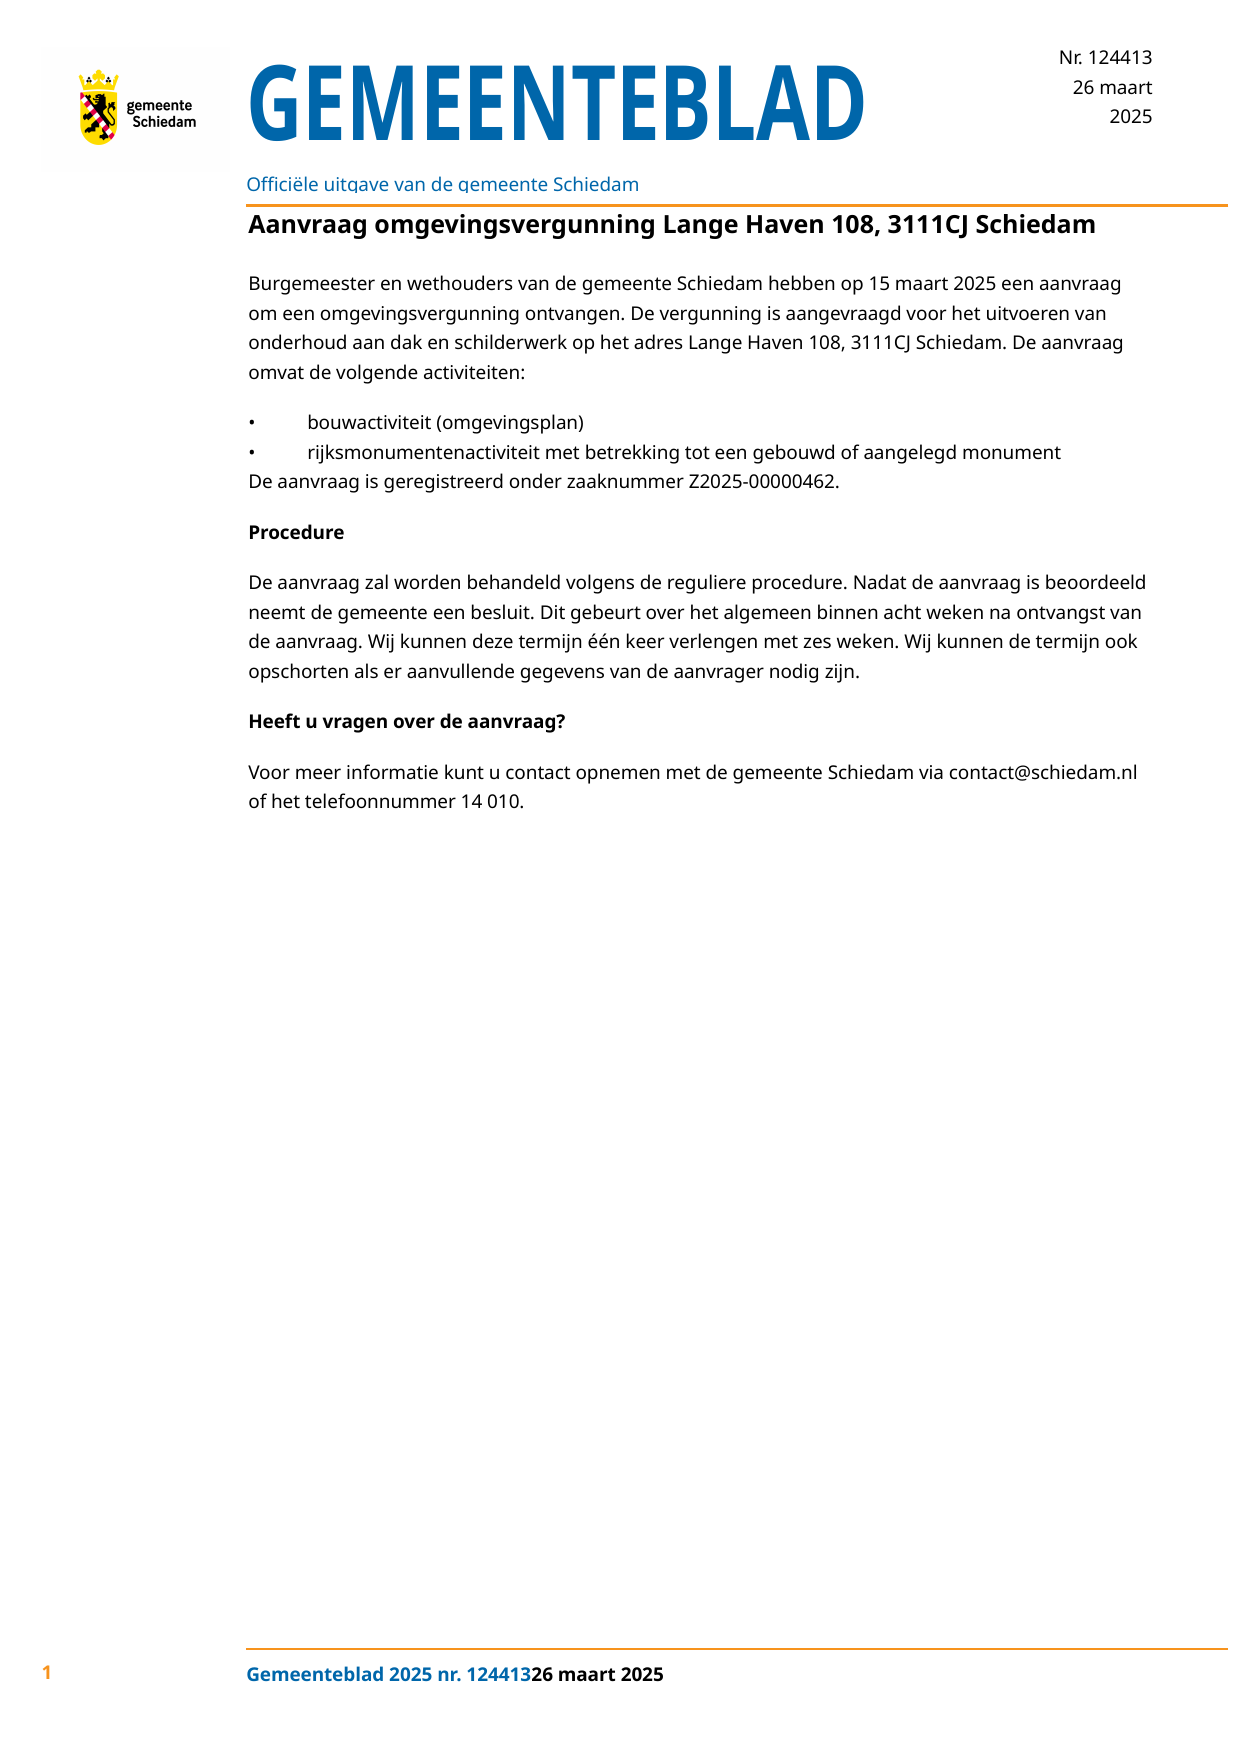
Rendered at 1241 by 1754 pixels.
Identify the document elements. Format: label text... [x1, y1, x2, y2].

text Procedure [248, 519, 1152, 545]
text De aanvraag zal worden behandeld volgens de reguliere procedure. Nadat de aanvraag is beoordeeld neemt de gemeente een besluit. Dit gebeurt over het algemeen binnen acht weken na ontvangst van de aanvraag. Wij kunnen deze termijn één keer verlengen met zes weken. Wij kunnen de termijn ook opschorten als er aanvullende gegevens van de aanvrager nodig zijn. [248, 569, 1152, 684]
list bouwactiviteit (omgevingsplan) [248, 409, 1152, 435]
text Heeft u vragen over de aanvraag? [248, 709, 1152, 734]
picture [41, 47, 231, 172]
text Voor meer informatie kunt u contact opnemen met de gemeente Schiedam via contact@schiedam.nl of het telefoonnummer 14 010. [248, 759, 1152, 814]
text Burgemeester en wethouders van de gemeente Schiedam hebben op 15 maart 2025 een aanvraag om een omgevingsvergunning ontvangen. De vergunning is aangevraagd voor het uitvoeren van onderhoud aan dak en schilderwerk op het adres Lange Haven 108, 3111CJ Schiedam. De aanvraag omvat de volgende activiteiten: [248, 270, 1152, 385]
text De aanvraag is geregistreerd onder zaaknummer Z2025-00000462. [248, 469, 1152, 494]
list rijksmonumentenactiviteit met betrekking tot een gebouwd of aangelegd monument [248, 439, 1152, 465]
text Aanvraag omgevingsvergunning Lange Haven 108, 3111CJ Schiedam [248, 207, 1152, 241]
